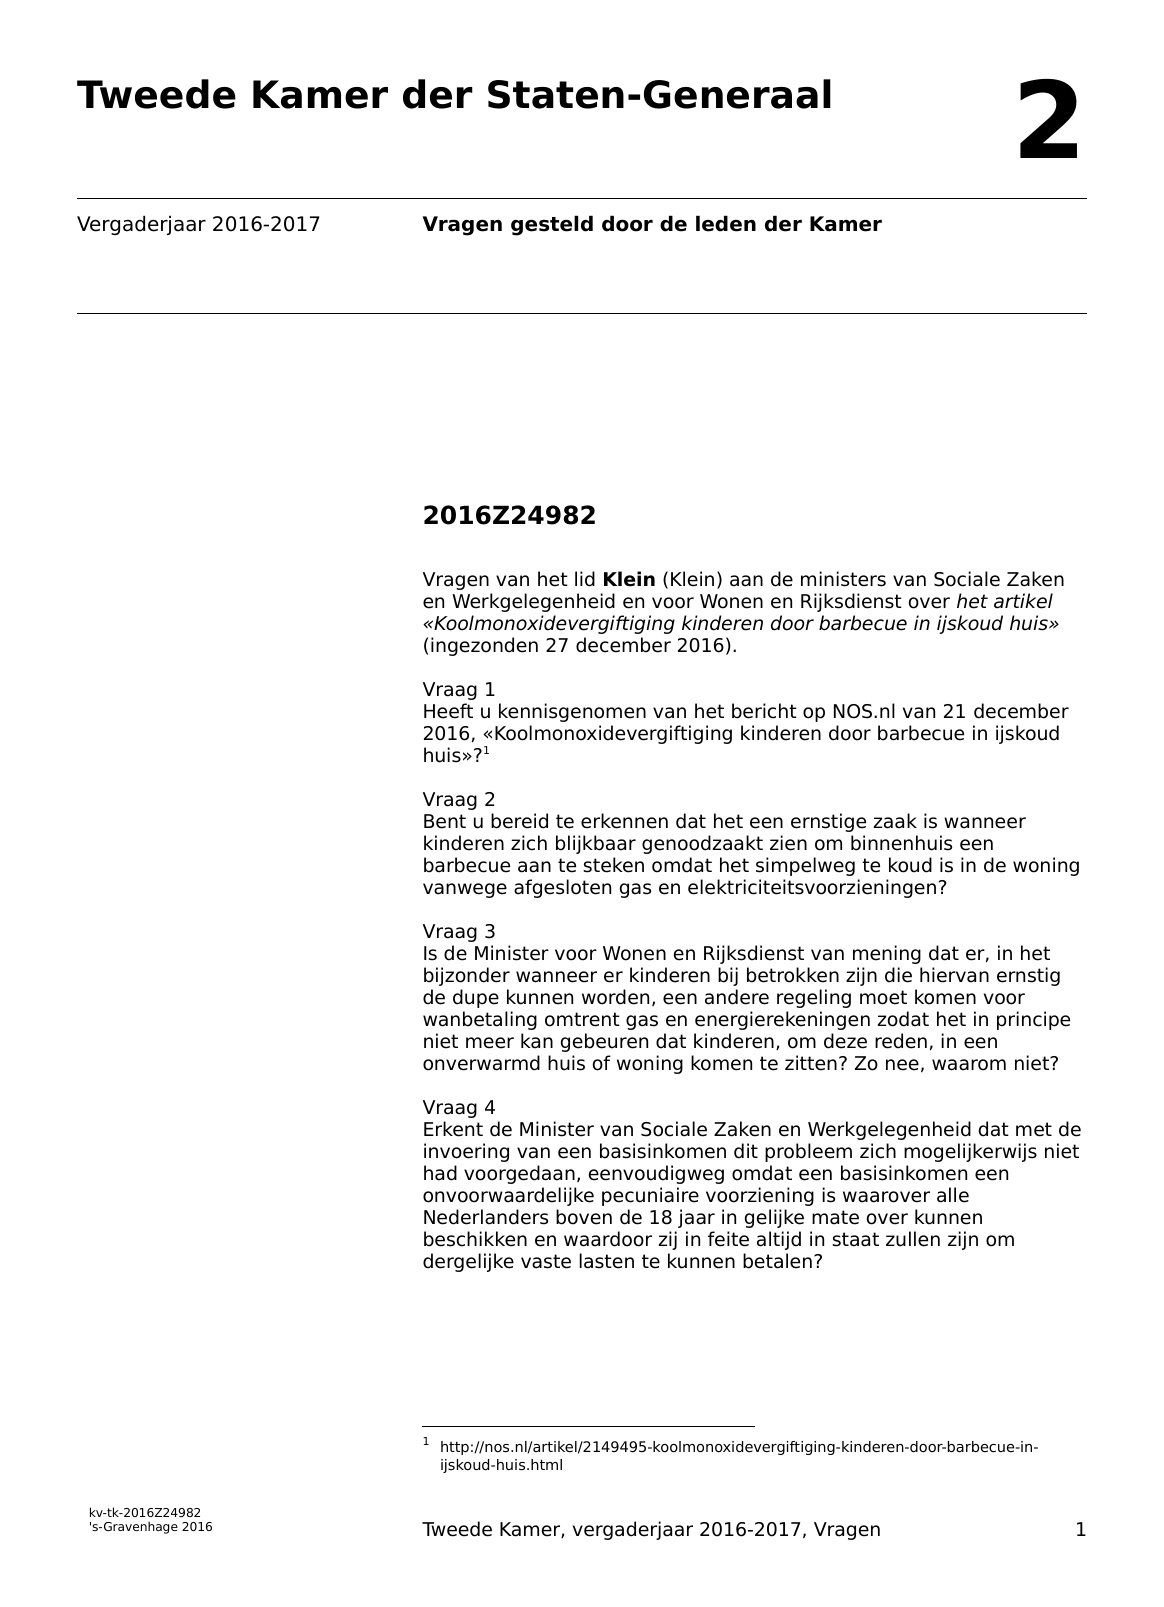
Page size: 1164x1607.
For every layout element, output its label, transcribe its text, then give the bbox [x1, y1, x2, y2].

table_cell Vragen gesteld door de leden der Kamer [422, 199, 1087, 313]
table_cell Vergaderjaar 2016-2017 [77, 199, 422, 313]
text 2016Z24982 [422, 501, 1087, 531]
text Vraag 1 [422, 679, 1087, 701]
table_header 2 [886, 59, 1087, 198]
text Vragen van het lid Klein (Klein) aan de ministers van Sociale Zaken en Werkgelegenheid en voor Wonen en Rijksdienst over het artikel «Koolmonoxidevergiftiging kinderen door barbecue in ijskoud huis» (ingezonden 27 december 2016). [422, 569, 1087, 657]
text Vraag 4 [422, 1097, 1087, 1119]
text kv-tk-2016Z24982 [88, 1506, 323, 1520]
text 's-Gravenhage 2016 [88, 1520, 323, 1534]
text Is de Minister voor Wonen en Rijksdienst van mening dat er, in het bijzonder wanneer er kinderen bij betrokken zijn die hiervan ernstig de dupe kunnen worden, een andere regeling moet komen voor wanbetaling omtrent gas en energierekeningen zodat het in principe niet meer kan gebeuren dat kinderen, om deze reden, in een onverwarmd huis of woning komen te zitten? Zo nee, waarom niet? [422, 943, 1087, 1075]
text Erkent de Minister van Sociale Zaken en Werkgelegenheid dat met de invoering van een basisinkomen dit probleem zich mogelijkerwijs niet had voorgedaan, eenvoudigweg omdat een basisinkomen een onvoorwaardelijke pecuniaire voorziening is waarover alle Nederlanders boven de 18 jaar in gelijke mate over kunnen beschikken en waardoor zij in feite altijd in staat zullen zijn om dergelijke vaste lasten te kunnen betalen? [422, 1119, 1087, 1273]
text http://nos.nl/artikel/2149495-koolmonoxidevergiftiging-kinderen-door-barbecue-in-ijskoud-huis.html [422, 1435, 1087, 1474]
text Bent u bereid te erkennen dat het een ernstige zaak is wanneer kinderen zich blijkbaar genoodzaakt zien om binnenhuis een barbecue aan te steken omdat het simpelweg te koud is in de woning vanwege afgesloten gas en elektriciteitsvoorzieningen? [422, 811, 1087, 899]
text Heeft u kennisgenomen van het bericht op NOS.nl van 21 december 2016, «Koolmonoxidevergiftiging kinderen door barbecue in ijskoud huis»? [422, 701, 1087, 767]
table_header Tweede Kamer der Staten-Generaal [77, 59, 886, 198]
text Vraag 3 [422, 921, 1087, 943]
text Vraag 2 [422, 789, 1087, 811]
